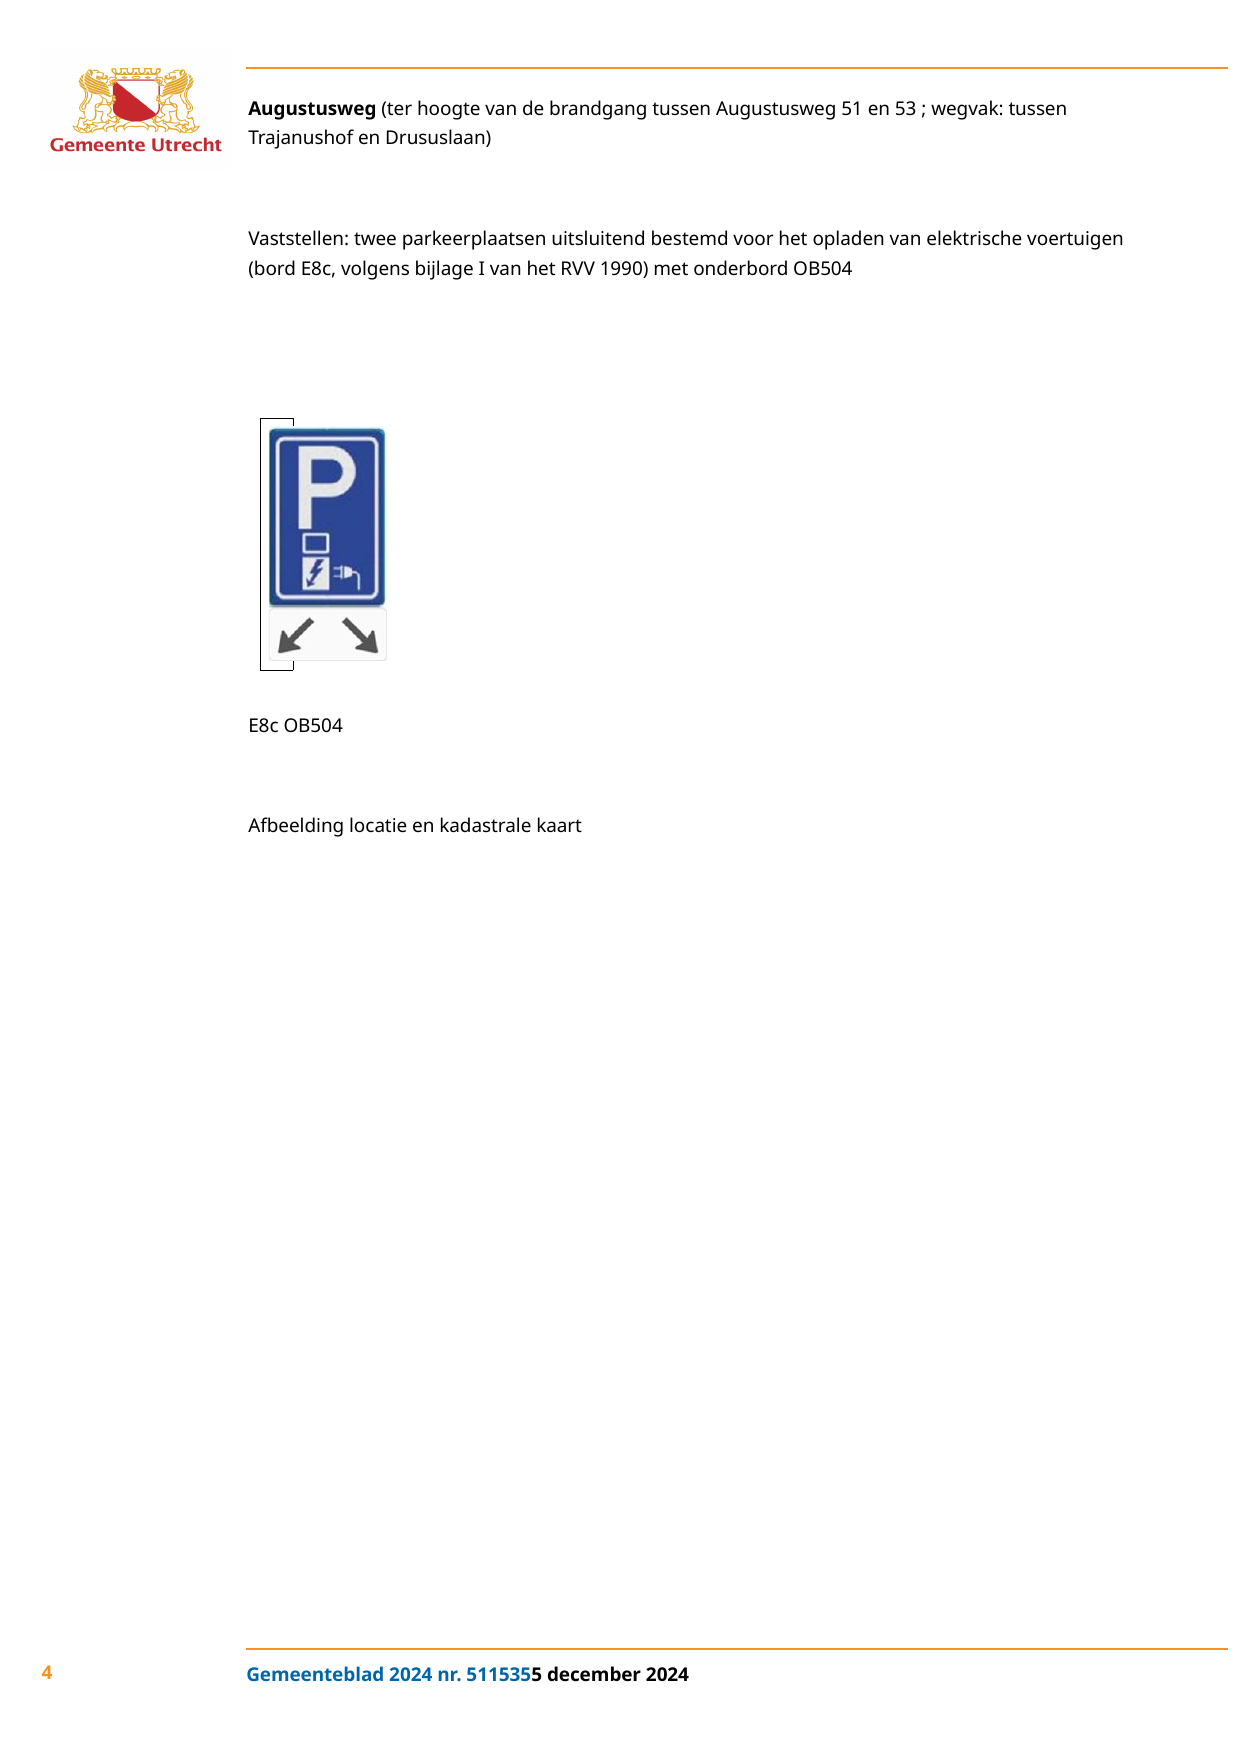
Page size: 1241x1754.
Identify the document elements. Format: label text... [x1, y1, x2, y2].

text Afbeelding locatie en kadastrale kaart [248, 813, 1152, 838]
text Vaststellen: twee parkeerplaatsen uitsluitend bestemd voor het opladen van elektrische voertuigen (bord E8c, volgens bijlage I van het RVV 1990) met onderbord OB504 [248, 225, 1152, 281]
text Augustusweg (ter hoogte van de brandgang tussen Augustusweg 51 en 53 ; wegvak: tussen Trajanushof en Drususlaan) [248, 95, 1152, 150]
picture [268, 426, 387, 661]
text E8c OB504 [248, 712, 1152, 738]
picture [41, 47, 231, 172]
